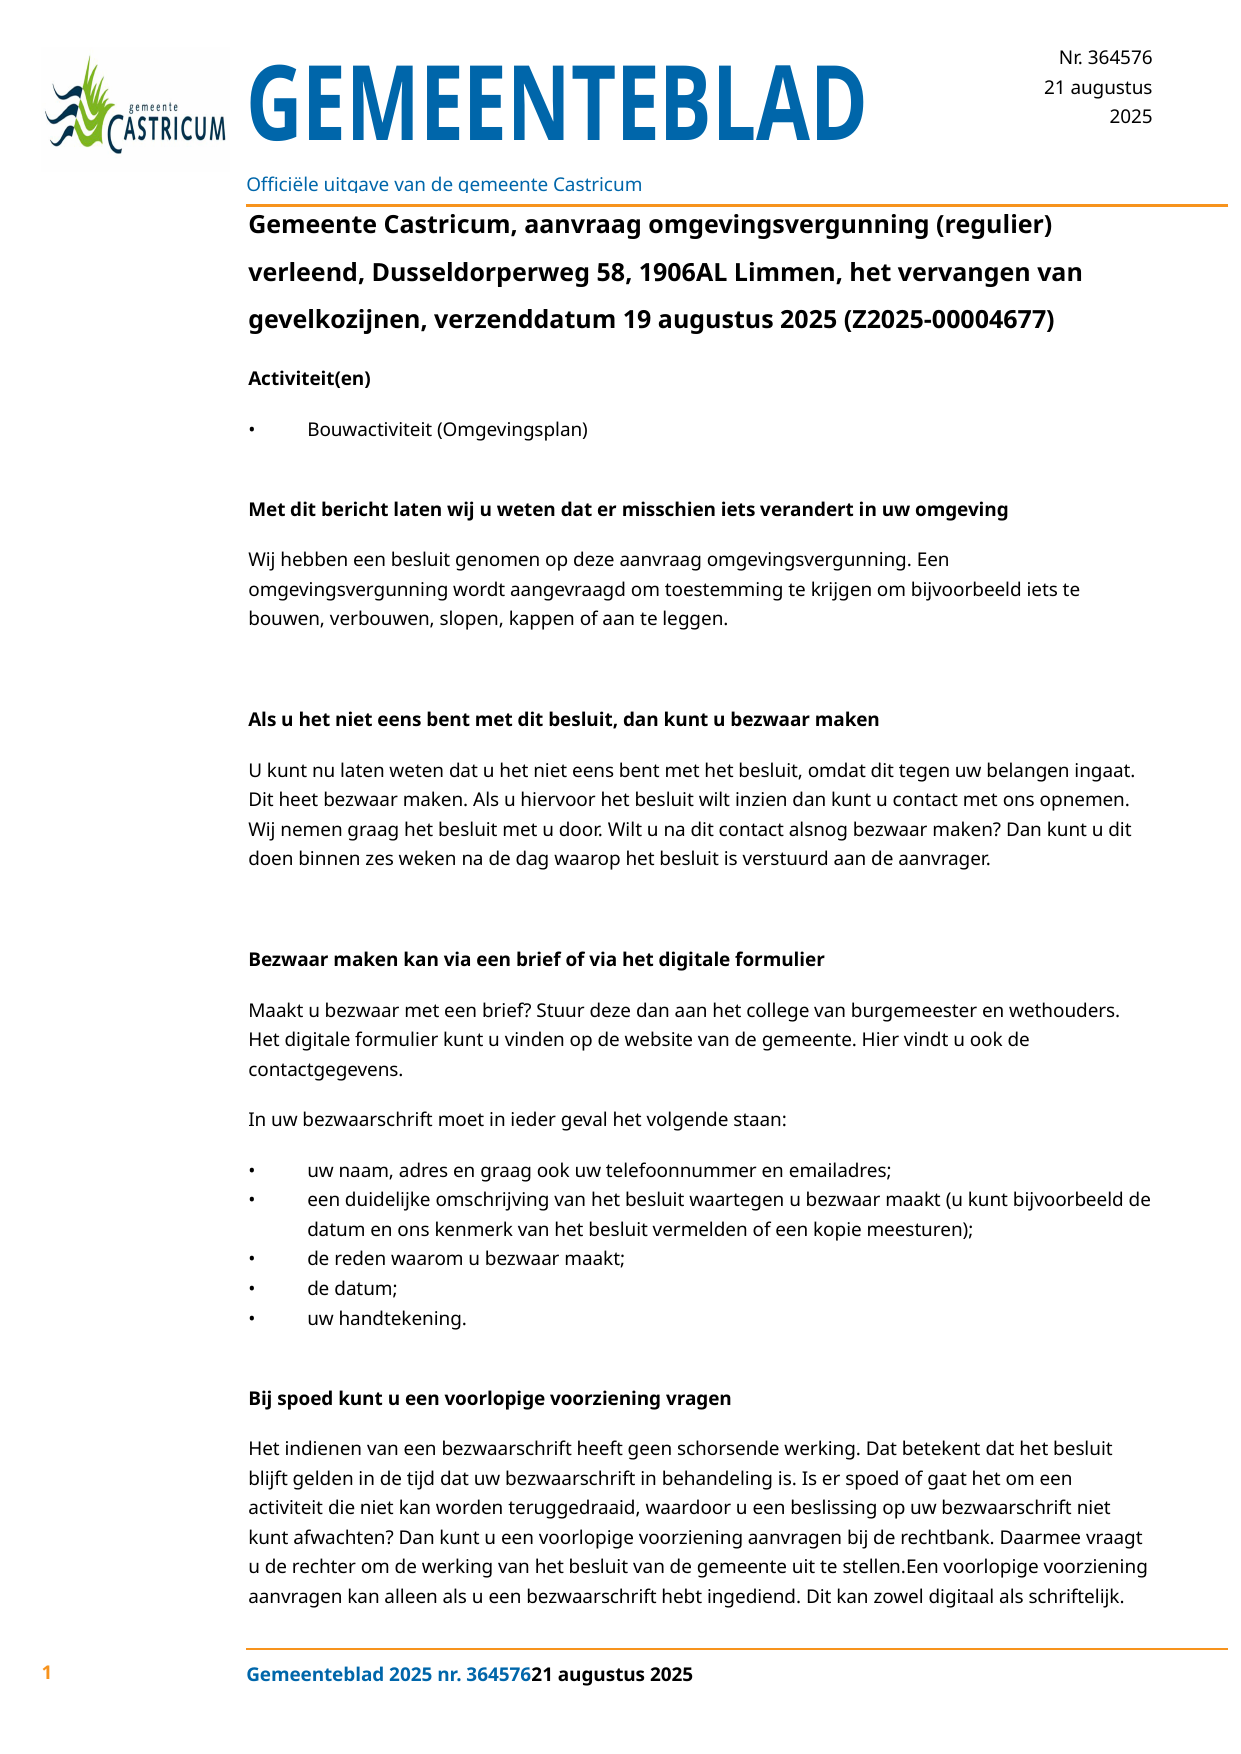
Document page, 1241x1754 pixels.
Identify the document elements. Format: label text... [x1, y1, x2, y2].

text Activiteit(en) [248, 366, 1152, 391]
list uw naam, adres en graag ook uw telefoonnummer en emailadres; [248, 1157, 1152, 1182]
text U kunt nu laten weten dat u het niet eens bent met het besluit, omdat dit tegen uw belangen ingaat. Dit heet bezwaar maken. Als u hiervoor het besluit wilt inzien dan kunt u contact met ons opnemen. Wij nemen graag het besluit met u door. Wilt u na dit contact alsnog bezwaar maken? Dan kunt u dit doen binnen zes weken na de dag waarop het besluit is verstuurd aan de aanvrager. [248, 757, 1152, 871]
list Bouwactiviteit (Omgevingsplan) [248, 416, 1152, 442]
text Met dit bericht laten wij u weten dat er misschien iets verandert in uw omgeving [248, 496, 1152, 522]
text Wij hebben een besluit genomen op deze aanvraag omgevingsvergunning. Een omgevingsvergunning wordt aangevraagd om toestemming te krijgen om bijvoorbeeld iets te bouwen, verbouwen, slopen, kappen of aan te leggen. [248, 546, 1152, 631]
text In uw bezwaarschrift moet in ieder geval het volgende staan: [248, 1106, 1152, 1132]
list de reden waarom u bezwaar maakt; [248, 1246, 1152, 1271]
text Gemeente Castricum, aanvraag omgevingsvergunning (regulier) verleend, Dusseldorperweg 58, 1906AL Limmen, het vervangen van gevelkozijnen, verzenddatum 19 augustus 2025 (Z2025-00004677) [248, 207, 1152, 336]
list uw handtekening. [248, 1305, 1152, 1330]
picture [41, 47, 231, 172]
text Het indienen van een bezwaarschrift heeft geen schorsende werking. Dat betekent dat het besluit blijft gelden in de tijd dat uw bezwaarschrift in behandeling is. Is er spoed of gaat het om een activiteit die niet kan worden teruggedraaid, waardoor u een beslissing op uw bezwaarschrift niet kunt afwachten? Dan kunt u een voorlopige voorziening aanvragen bij de rechtbank. Daarmee vraagt u de rechter om de werking van het besluit van de gemeente uit te stellen.Een voorlopige voorziening aanvragen kan alleen als u een bezwaarschrift hebt ingediend. Dit kan zowel digitaal als schriftelijk. [248, 1435, 1152, 1609]
list de datum; [248, 1275, 1152, 1301]
text Maakt u bezwaar met een brief? Stuur deze dan aan het college van burgemeester en wethouders. Het digitale formulier kunt u vinden op de website van de gemeente. Hier vindt u ook de contactgegevens. [248, 997, 1152, 1082]
list een duidelijke omschrijving van het besluit waartegen u bezwaar maakt (u kunt bijvoorbeeld de datum en ons kenmerk van het besluit vermelden of een kopie meesturen); [248, 1186, 1152, 1242]
text Bij spoed kunt u een voorlopige voorziening vragen [248, 1385, 1152, 1410]
text Bezwaar maken kan via een brief of via het digitale formulier [248, 946, 1152, 972]
text Als u het niet eens bent met dit besluit, dan kunt u bezwaar maken [248, 706, 1152, 732]
